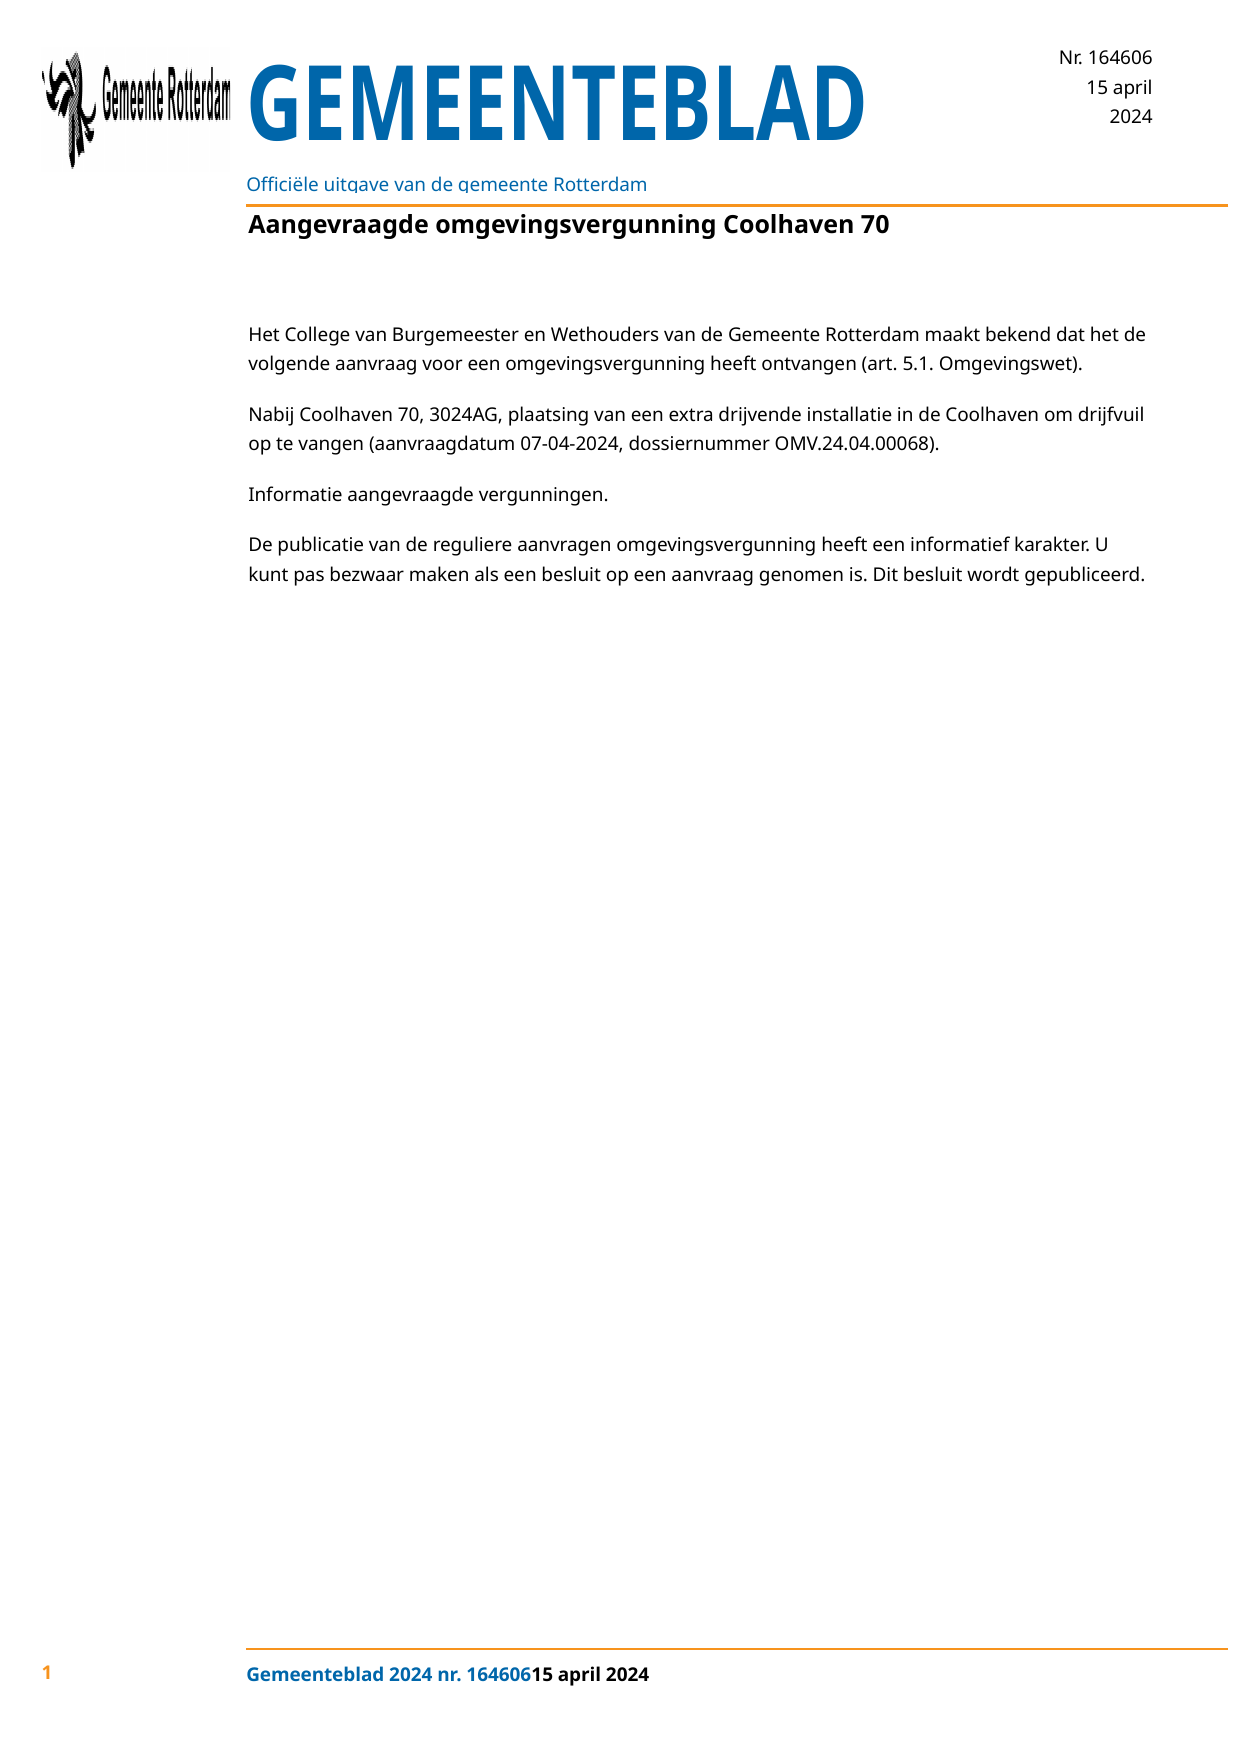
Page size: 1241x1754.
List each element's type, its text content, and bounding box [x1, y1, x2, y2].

picture [41, 47, 231, 172]
text Het College van Burgemeester en Wethouders van de Gemeente Rotterdam maakt bekend dat het de volgende aanvraag voor een omgevingsvergunning heeft ontvangen (art. 5.1. Omgevingswet). [248, 321, 1152, 376]
text Informatie aangevraagde vergunningen. [248, 481, 1152, 506]
text De publicatie van de reguliere aanvragen omgevingsvergunning heeft een informatief karakter. U kunt pas bezwaar maken als een besluit op een aanvraag genomen is. Dit besluit wordt gepubliceerd. [248, 531, 1152, 586]
text Aangevraagde omgevingsvergunning Coolhaven 70 [248, 207, 1152, 241]
text Nabij Coolhaven 70, 3024AG, plaatsing van een extra drijvende installatie in de Coolhaven om drijfvuil op te vangen (aanvraagdatum 07-04-2024, dossiernummer OMV.24.04.00068). [248, 401, 1152, 456]
